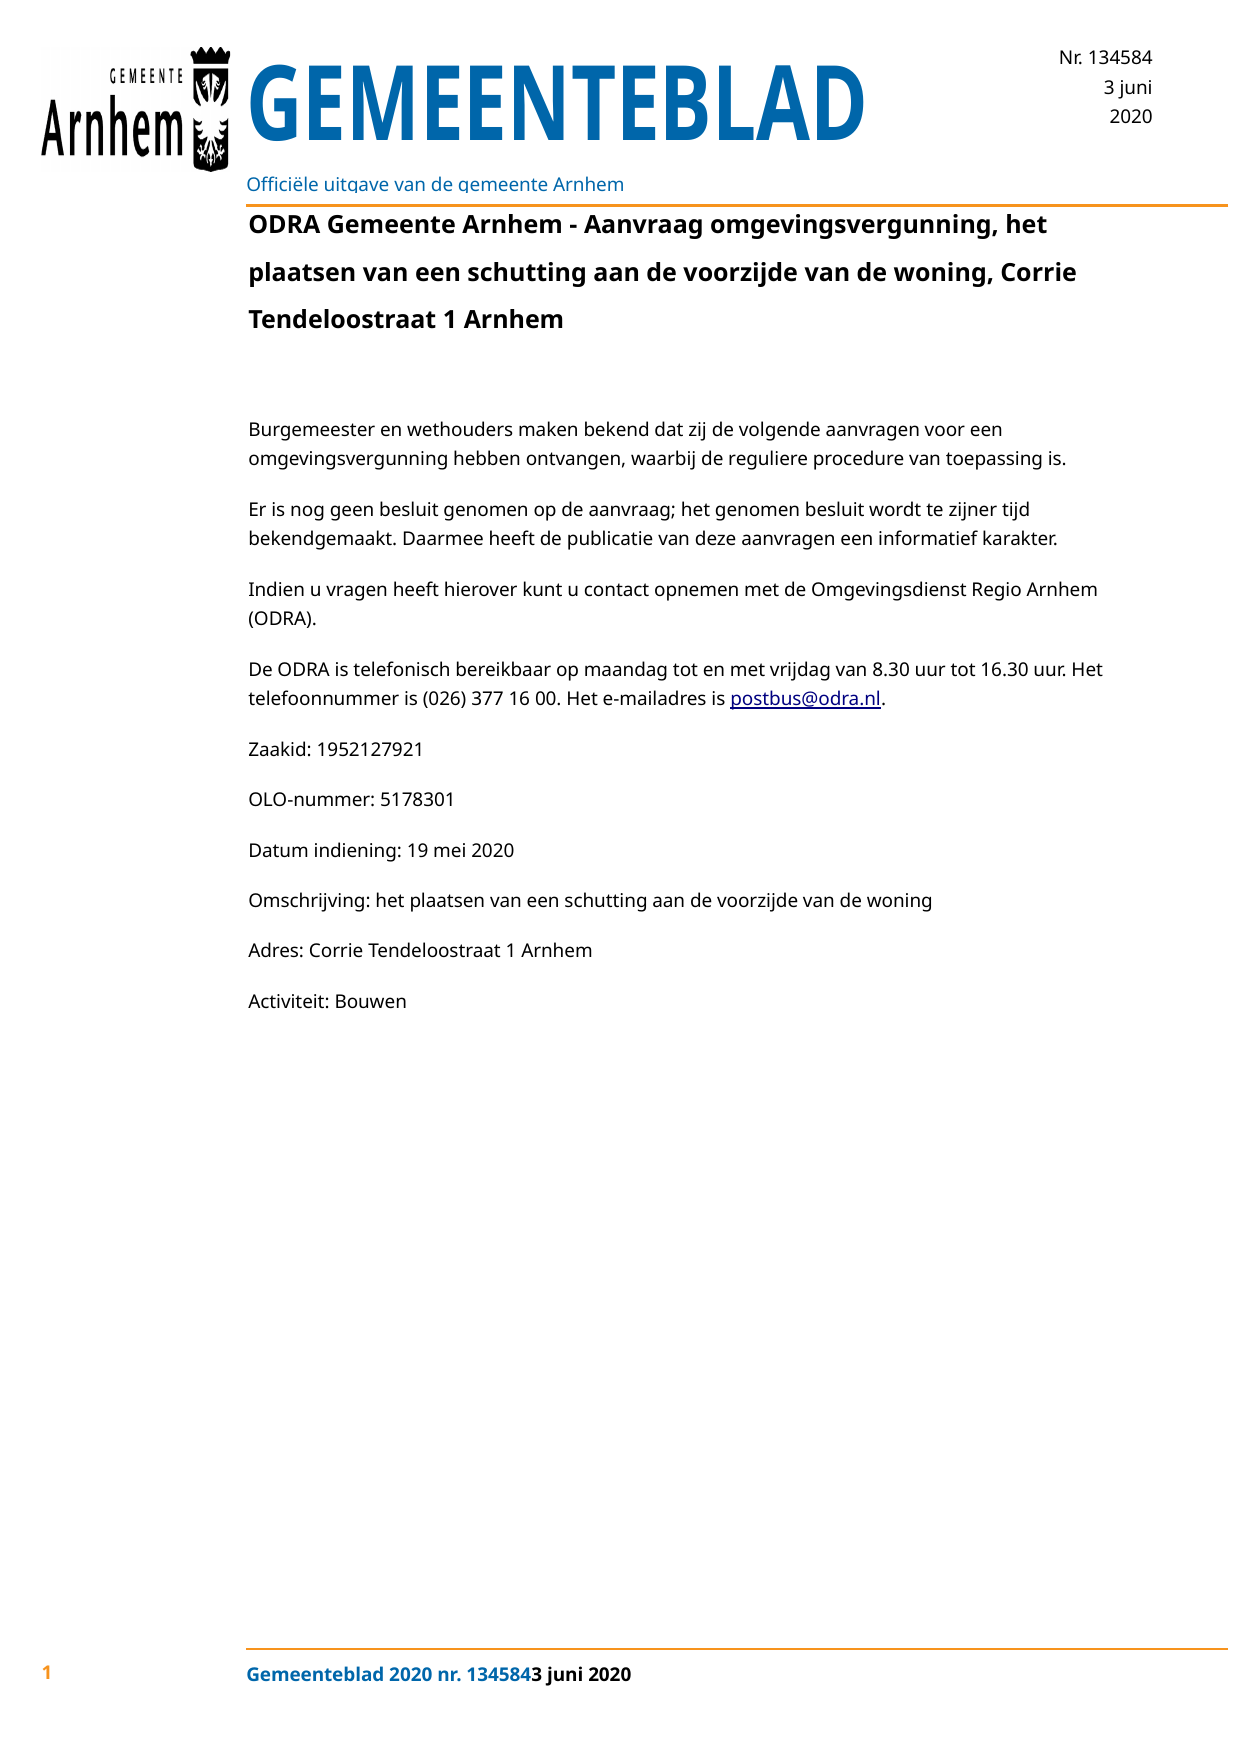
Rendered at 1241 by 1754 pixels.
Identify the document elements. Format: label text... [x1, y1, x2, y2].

text ODRA Gemeente Arnhem - Aanvraag omgevingsvergunning, het plaatsen van een schutting aan de voorzijde van de woning, Corrie Tendeloostraat 1 Arnhem [248, 207, 1152, 336]
text Datum indiening: 19 mei 2020 [248, 837, 1152, 862]
text Adres: Corrie Tendeloostraat 1 Arnhem [248, 938, 1152, 963]
text De ODRA is telefonisch bereikbaar op maandag tot en met vrijdag van 8.30 uur tot 16.30 uur. Het telefoonnummer is (026) 377 16 00. Het e-mailadres is postbus@odra.nl. [248, 656, 1152, 711]
text Er is nog geen besluit genomen op de aanvraag; het genomen besluit wordt te zijner tijd bekendgemaakt. Daarmee heeft de publicatie van deze aanvragen een informatief karakter. [248, 496, 1152, 551]
text Indien u vragen heeft hierover kunt u contact opnemen met de Omgevingsdienst Regio Arnhem (ODRA). [248, 576, 1152, 631]
picture [41, 47, 231, 172]
text OLO-nummer: 5178301 [248, 786, 1152, 812]
text Omschrijving: het plaatsen van een schutting aan de voorzijde van de woning [248, 887, 1152, 913]
text Activiteit: Bouwen [248, 988, 1152, 1014]
text Burgemeester en wethouders maken bekend dat zij de volgende aanvragen voor een omgevingsvergunning hebben ontvangen, waarbij de reguliere procedure van toepassing is. [248, 416, 1152, 471]
text Zaakid: 1952127921 [248, 736, 1152, 762]
